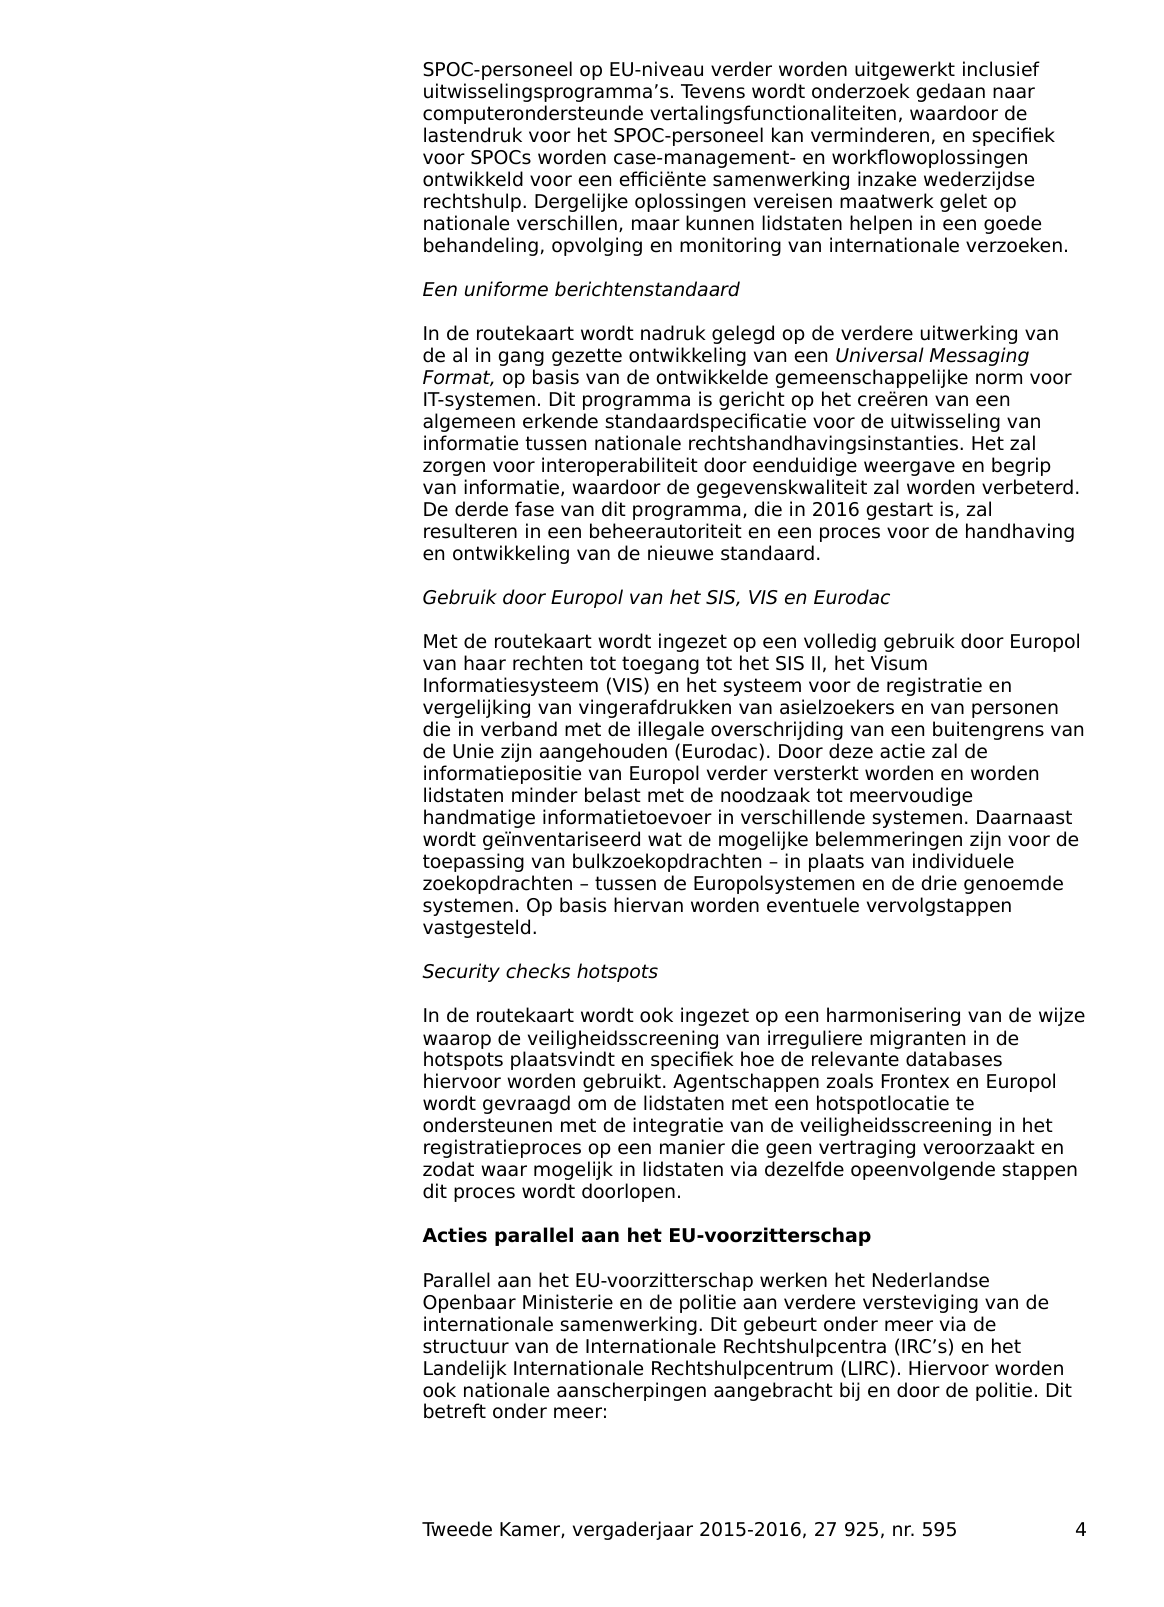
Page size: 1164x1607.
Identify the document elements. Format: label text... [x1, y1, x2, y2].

text In de routekaart wordt nadruk gelegd op de verdere uitwerking van de al in gang gezette ontwikkeling van een Universal Messaging Format, op basis van de ontwikkelde gemeenschappelijke norm voor IT-systemen. Dit programma is gericht op het creëren van een algemeen erkende standaardspecificatie voor de uitwisseling van informatie tussen nationale rechtshandhavingsinstanties. Het zal zorgen voor interoperabiliteit door eenduidige weergave en begrip van informatie, waardoor de gegevenskwaliteit zal worden verbeterd. De derde fase van dit programma, die in 2016 gestart is, zal resulteren in een beheerautoriteit en een proces voor de handhaving en ontwikkeling van de nieuwe standaard. [422, 323, 1087, 565]
subtitle Acties parallel aan het EU-voorzitterschap [422, 1225, 1087, 1247]
subtitle Security checks hotspots [422, 961, 1087, 983]
subtitle Gebruik door Europol van het SIS, VIS en Eurodac [422, 587, 1087, 609]
text Met de routekaart wordt ingezet op een volledig gebruik door Europol van haar rechten tot toegang tot het SIS II, het Visum Informatiesysteem (VIS) en het systeem voor de registratie en vergelijking van vingerafdrukken van asielzoekers en van personen die in verband met de illegale overschrijding van een buitengrens van de Unie zijn aangehouden (Eurodac). Door deze actie zal de informatiepositie van Europol verder versterkt worden en worden lidstaten minder belast met de noodzaak tot meervoudige handmatige informatietoevoer in verschillende systemen. Daarnaast wordt geïnventariseerd wat de mogelijke belemmeringen zijn voor de toepassing van bulkzoekopdrachten – in plaats van individuele zoekopdrachten – tussen de Europolsystemen en de drie genoemde systemen. Op basis hiervan worden eventuele vervolgstappen vastgesteld. [422, 631, 1087, 939]
text Parallel aan het EU-voorzitterschap werken het Nederlandse Openbaar Ministerie en de politie aan verdere versteviging van de internationale samenwerking. Dit gebeurt onder meer via de structuur van de Internationale Rechtshulpcentra (IRC’s) en het Landelijk Internationale Rechtshulpcentrum (LIRC). Hiervoor worden ook nationale aanscherpingen aangebracht bij en door de politie. Dit betreft onder meer: [422, 1269, 1087, 1423]
subtitle Een uniforme berichtenstandaard [422, 279, 1087, 301]
text SPOC-personeel op EU-niveau verder worden uitgewerkt inclusief uitwisselingsprogramma’s. Tevens wordt onderzoek gedaan naar computerondersteunde vertalingsfunctionaliteiten, waardoor de lastendruk voor het SPOC-personeel kan verminderen, en specifiek voor SPOCs worden case-management- en workflowoplossingen ontwikkeld voor een efficiënte samenwerking inzake wederzijdse rechtshulp. Dergelijke oplossingen vereisen maatwerk gelet op nationale verschillen, maar kunnen lidstaten helpen in een goede behandeling, opvolging en monitoring van internationale verzoeken. [422, 59, 1087, 257]
text In de routekaart wordt ook ingezet op een harmonisering van de wijze waarop de veiligheidsscreening van irreguliere migranten in de hotspots plaatsvindt en specifiek hoe de relevante databases hiervoor worden gebruikt. Agentschappen zoals Frontex en Europol wordt gevraagd om de lidstaten met een hotspotlocatie te ondersteunen met de integratie van de veiligheidsscreening in het registratieproces op een manier die geen vertraging veroorzaakt en zodat waar mogelijk in lidstaten via dezelfde opeenvolgende stappen dit proces wordt doorlopen. [422, 1005, 1087, 1203]
